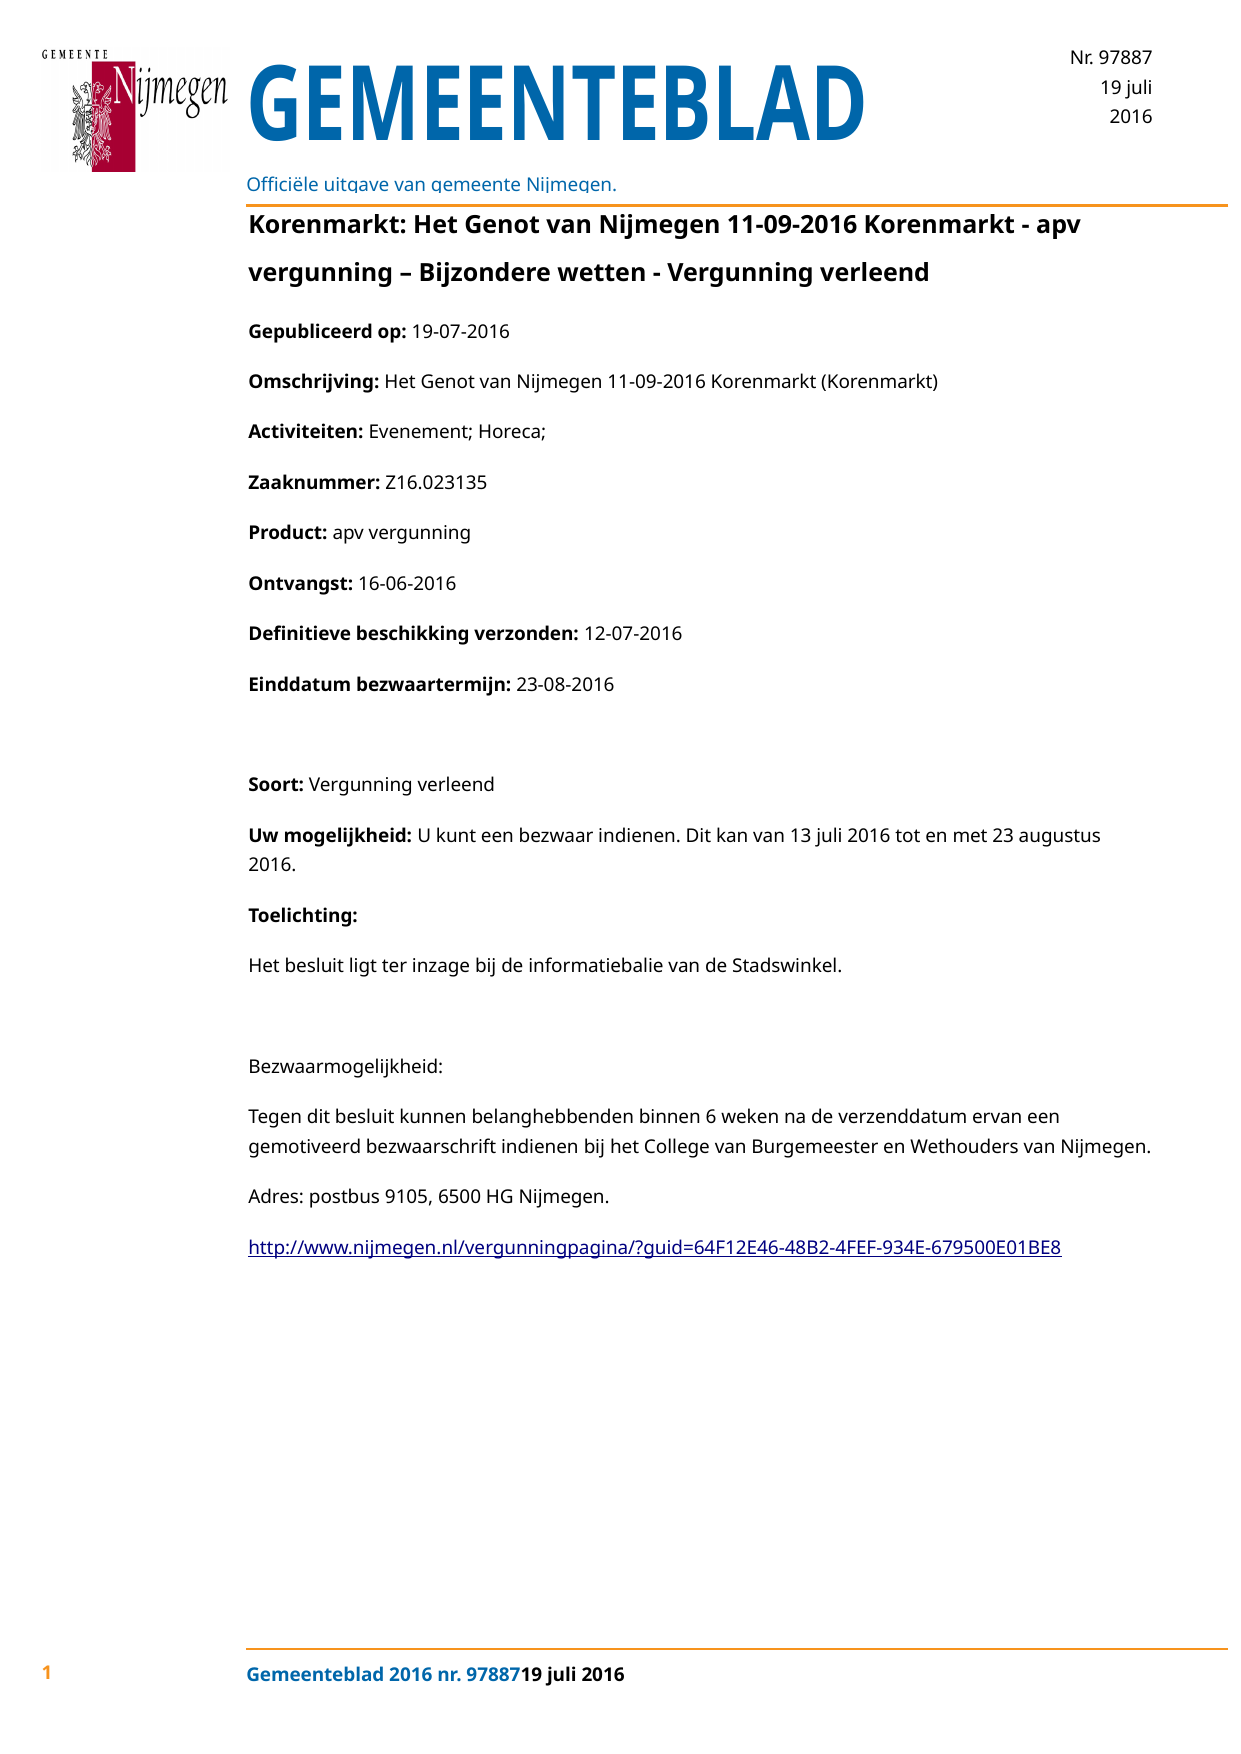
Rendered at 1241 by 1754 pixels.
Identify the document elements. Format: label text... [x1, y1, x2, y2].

text Het besluit ligt ter inzage bij de informatiebalie van de Stadswinkel. [248, 952, 1152, 978]
text Gepubliceerd op: 19-07-2016 [248, 318, 1152, 344]
text Ontvangst: 16-06-2016 [248, 570, 1152, 596]
text Korenmarkt: Het Genot van Nijmegen 11-09-2016 Korenmarkt - apv vergunning – Bijzondere wetten - Vergunning verleend [248, 207, 1152, 288]
text Tegen dit besluit kunnen belanghebbenden binnen 6 weken na de verzenddatum ervan een gemotiveerd bezwaarschrift indienen bij het College van Burgemeester en Wethouders van Nijmegen. [248, 1104, 1152, 1159]
text Product: apv vergunning [248, 519, 1152, 545]
text Activiteiten: Evenement; Horeca; [248, 419, 1152, 444]
text Adres: postbus 9105, 6500 HG Nijmegen. [248, 1184, 1152, 1209]
text Toelichting: [248, 902, 1152, 928]
text Definitieve beschikking verzonden: 12-07-2016 [248, 620, 1152, 646]
text Omschrijving: Het Genot van Nijmegen 11-09-2016 Korenmarkt (Korenmarkt) [248, 368, 1152, 394]
text Uw mogelijkheid: U kunt een bezwaar indienen. Dit kan van 13 juli 2016 tot en met 23 augustus 2016. [248, 822, 1152, 877]
text http://www.nijmegen.nl/vergunningpagina/?guid=64F12E46-48B2-4FEF-934E-679500E01BE8 [248, 1234, 1152, 1260]
text Soort: Vergunning verleend [248, 772, 1152, 797]
text Zaaknummer: Z16.023135 [248, 469, 1152, 495]
text Bezwaarmogelijkheid: [248, 1053, 1152, 1079]
picture [41, 47, 231, 172]
text Einddatum bezwaartermijn: 23-08-2016 [248, 671, 1152, 697]
